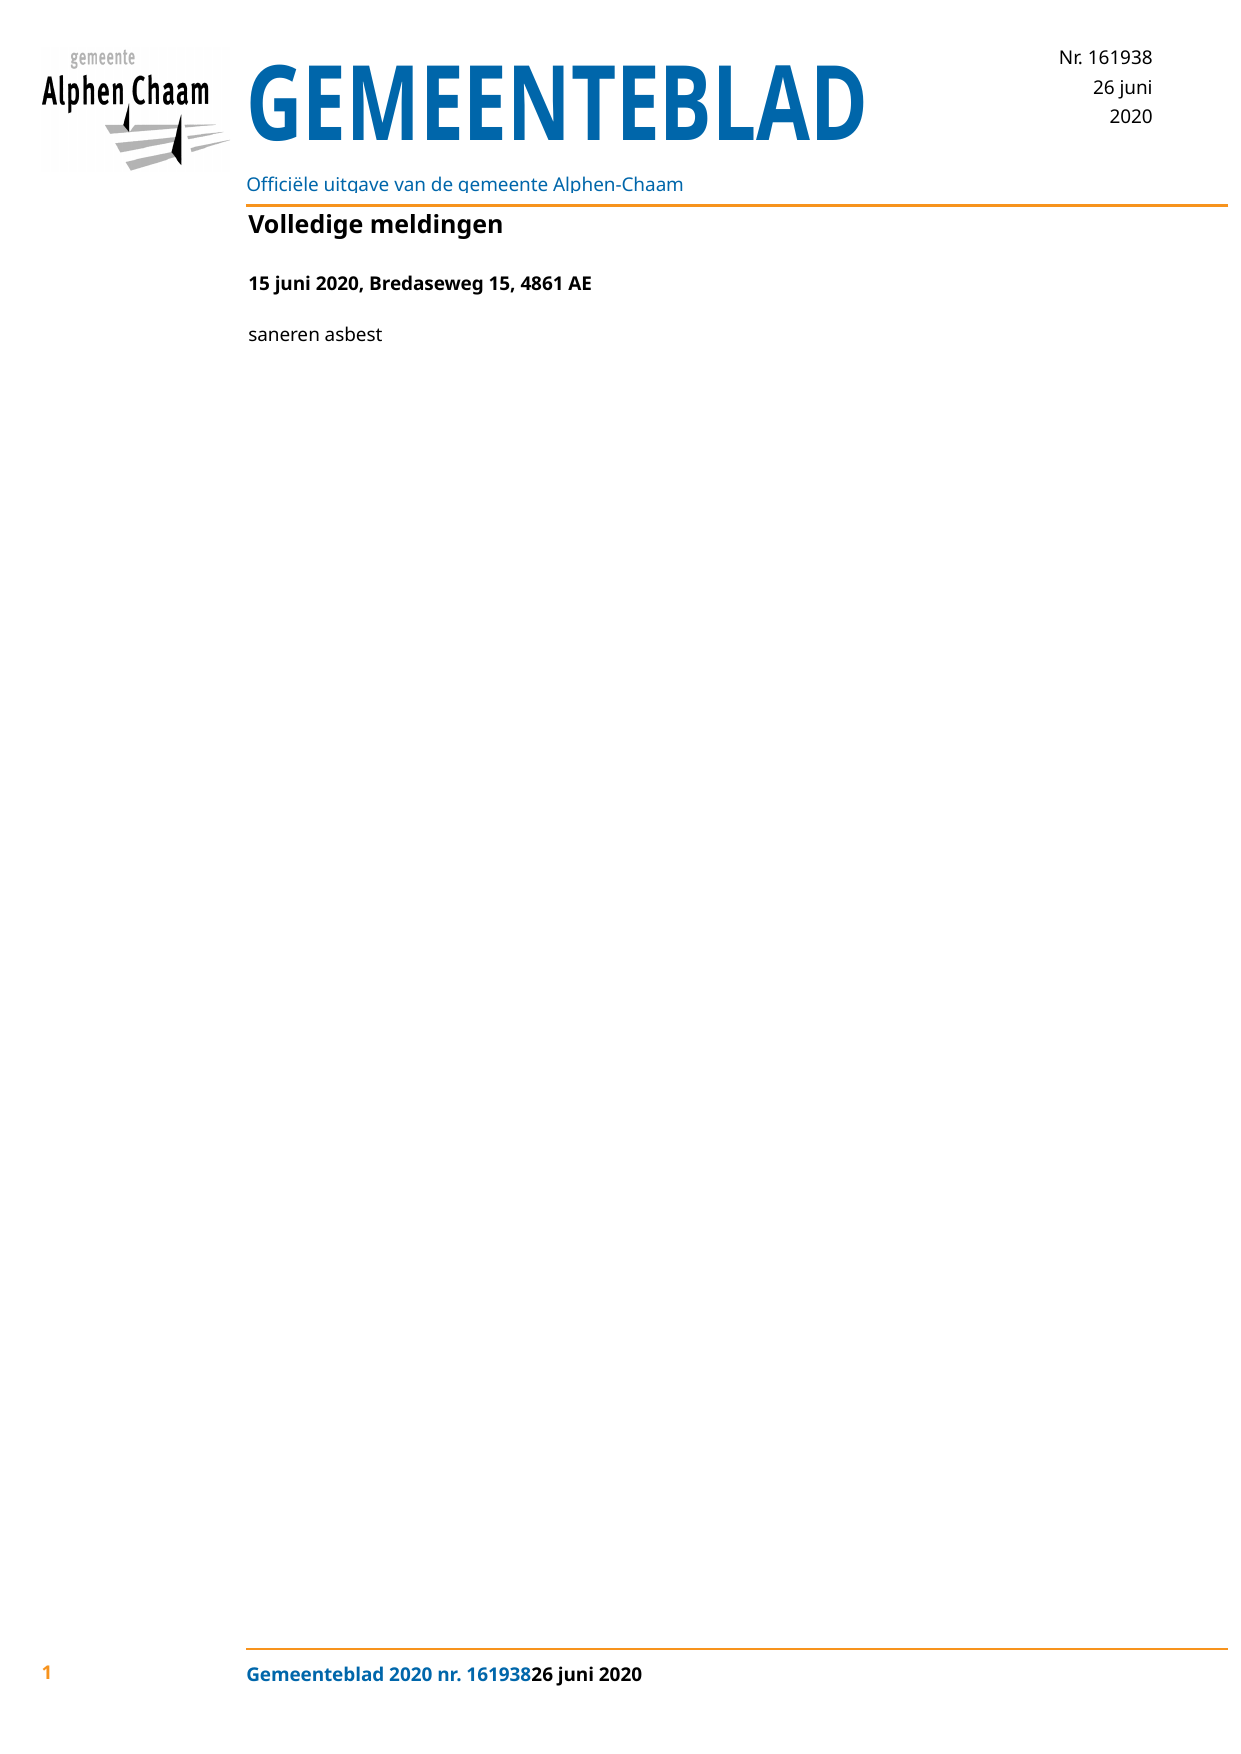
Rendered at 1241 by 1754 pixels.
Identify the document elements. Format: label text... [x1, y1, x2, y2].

picture [41, 47, 231, 172]
text saneren asbest [248, 321, 1152, 346]
text 15 juni 2020, Bredaseweg 15, 4861 AE [248, 270, 1152, 296]
text Volledige meldingen [248, 207, 1152, 241]
